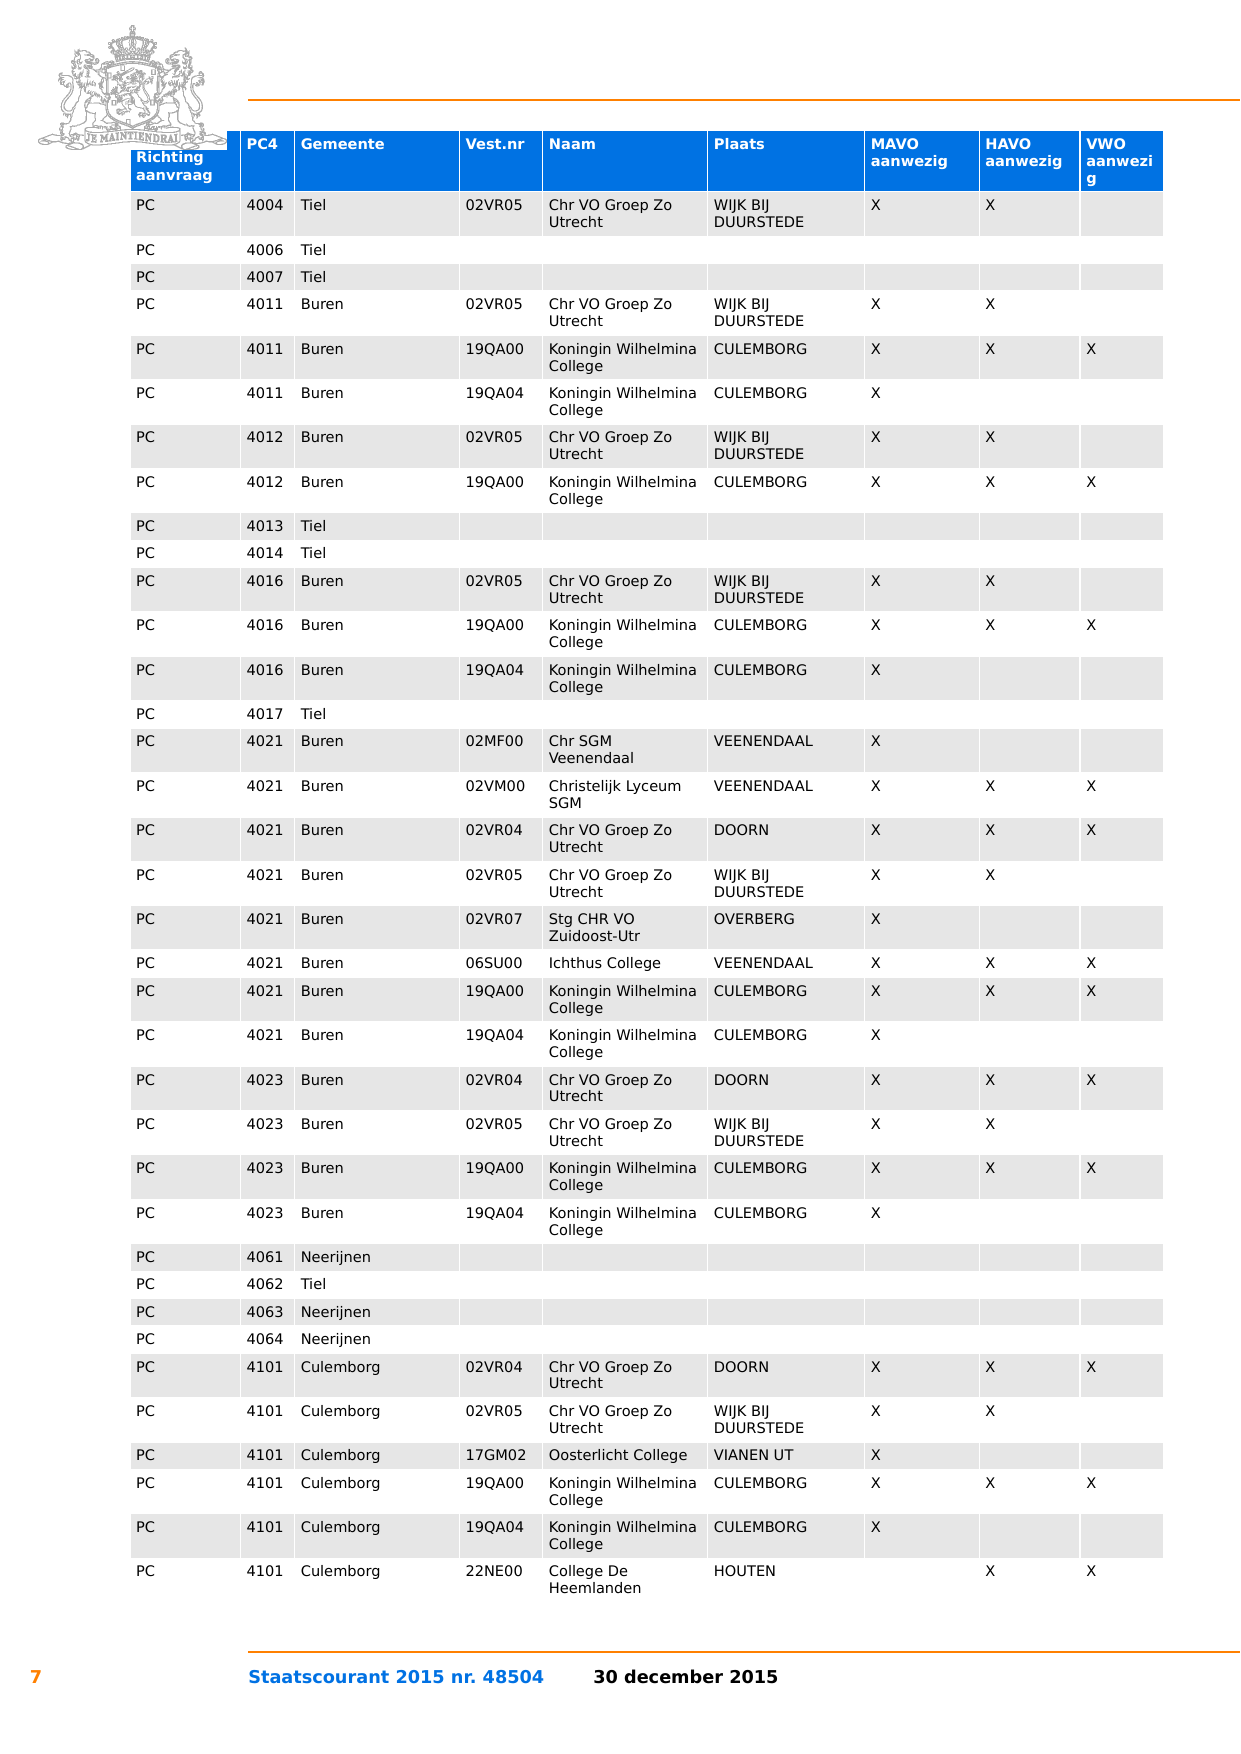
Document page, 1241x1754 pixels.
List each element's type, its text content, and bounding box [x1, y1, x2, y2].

table_cell [708, 264, 864, 290]
table_cell X [865, 1398, 979, 1441]
table_cell X [865, 380, 979, 423]
table_cell [1081, 513, 1163, 540]
table_cell Culemborg [295, 1514, 459, 1558]
table_cell Buren [295, 1200, 459, 1243]
table_header VWO aanwezig [1081, 131, 1163, 191]
table_cell 02VR04 [460, 818, 542, 861]
table_cell 4101 [241, 1354, 294, 1397]
table_cell Chr VO Groep Zo Utrecht [543, 818, 707, 861]
table_cell [1081, 291, 1163, 335]
table_cell PC [131, 513, 240, 540]
table_cell [980, 541, 1079, 567]
table_cell 4061 [241, 1244, 294, 1271]
table_cell 19QA04 [460, 1514, 542, 1558]
table_cell CULEMBORG [708, 978, 864, 1021]
table_cell WIJK BIJ DUURSTEDE [708, 291, 864, 335]
table_cell CULEMBORG [708, 1200, 864, 1243]
table_cell [1081, 192, 1163, 236]
table_cell X [865, 1200, 979, 1243]
table_cell 4017 [241, 701, 294, 728]
table_cell [1081, 1326, 1163, 1353]
table_cell 19QA00 [460, 978, 542, 1021]
table_cell 4062 [241, 1272, 294, 1298]
table_cell X [1081, 978, 1163, 1021]
table_cell 02VR04 [460, 1354, 542, 1397]
table_cell CULEMBORG [708, 1514, 864, 1558]
table_cell Neerijnen [295, 1244, 459, 1271]
table_cell [708, 1326, 864, 1353]
table_cell PC [131, 657, 240, 700]
table_cell [980, 1022, 1079, 1066]
table_cell X [865, 425, 979, 468]
table_cell X [1081, 1155, 1163, 1199]
table_cell PC [131, 1022, 240, 1066]
table_cell PC [131, 862, 240, 905]
table_cell [460, 1299, 542, 1325]
table_cell 02VM00 [460, 773, 542, 816]
table_cell [1081, 701, 1163, 728]
table_cell 4016 [241, 613, 294, 656]
table_cell PC [131, 1200, 240, 1243]
table_cell Tiel [295, 1272, 459, 1298]
table_cell Neerijnen [295, 1299, 459, 1325]
table_cell Buren [295, 978, 459, 1021]
table_cell PC [131, 1398, 240, 1441]
table_cell Culemborg [295, 1470, 459, 1513]
table_cell X [865, 773, 979, 816]
table_cell [1081, 541, 1163, 567]
table_cell Buren [295, 380, 459, 423]
table_cell [460, 1326, 542, 1353]
table_cell 4012 [241, 425, 294, 468]
table_cell 06SU00 [460, 951, 542, 977]
table_cell Koningin Wilhelmina College [543, 1470, 707, 1513]
table_cell 19QA04 [460, 1200, 542, 1243]
table_cell X [1081, 1470, 1163, 1513]
table_cell X [980, 1470, 1079, 1513]
table_cell X [865, 862, 979, 905]
table_cell [865, 1299, 979, 1325]
table_cell PC [131, 1299, 240, 1325]
table_cell X [980, 818, 1079, 861]
table_cell 02VR05 [460, 291, 542, 335]
picture [38, 25, 227, 150]
table_cell [708, 237, 864, 263]
table_cell [1081, 1272, 1163, 1298]
table_cell 19QA00 [460, 613, 542, 656]
table_cell [543, 237, 707, 263]
table_cell [708, 541, 864, 567]
table_cell X [865, 568, 979, 611]
table_cell [980, 380, 1079, 423]
table_cell X [980, 1155, 1079, 1199]
table_cell 4021 [241, 818, 294, 861]
table_cell Neerijnen [295, 1326, 459, 1353]
table_cell CULEMBORG [708, 1155, 864, 1199]
table_cell X [980, 773, 1079, 816]
table_cell 19QA00 [460, 469, 542, 512]
table_cell Culemborg [295, 1559, 459, 1602]
table_cell [460, 513, 542, 540]
table_cell PC [131, 425, 240, 468]
table_cell PC [131, 469, 240, 512]
table_cell Chr SGM Veenendaal [543, 729, 707, 772]
table_cell CULEMBORG [708, 613, 864, 656]
table_cell [543, 513, 707, 540]
table_cell X [1081, 951, 1163, 977]
table_cell 4021 [241, 862, 294, 905]
table_cell 4004 [241, 192, 294, 236]
table_cell Chr VO Groep Zo Utrecht [543, 425, 707, 468]
table_cell Tiel [295, 237, 459, 263]
table_cell PC [131, 264, 240, 290]
table_cell PC [131, 1326, 240, 1353]
table_cell Koningin Wilhelmina College [543, 978, 707, 1021]
table_cell 02VR05 [460, 568, 542, 611]
table_cell [980, 1299, 1079, 1325]
table_cell [543, 701, 707, 728]
table_cell [708, 1272, 864, 1298]
table_cell 4023 [241, 1067, 294, 1110]
table_cell [1081, 380, 1163, 423]
table_cell Culemborg [295, 1443, 459, 1469]
table_cell X [980, 1067, 1079, 1110]
table_cell X [865, 729, 979, 772]
table_cell X [1081, 469, 1163, 512]
table_cell Chr VO Groep Zo Utrecht [543, 1398, 707, 1441]
table_cell 02VR05 [460, 425, 542, 468]
table_cell Tiel [295, 541, 459, 567]
table_cell 4064 [241, 1326, 294, 1353]
table_cell Christelijk Lyceum SGM [543, 773, 707, 816]
table_cell X [1081, 1354, 1163, 1397]
table_cell Ichthus College [543, 951, 707, 977]
table_cell [980, 1244, 1079, 1271]
table_cell PC [131, 291, 240, 335]
table_cell [1081, 862, 1163, 905]
table_cell [980, 1272, 1079, 1298]
table_cell Buren [295, 951, 459, 977]
table_cell 4011 [241, 336, 294, 379]
table_cell WIJK BIJ DUURSTEDE [708, 1111, 864, 1154]
table_cell [865, 513, 979, 540]
table_cell Chr VO Groep Zo Utrecht [543, 192, 707, 236]
table_cell 4021 [241, 1022, 294, 1066]
table_cell [708, 1299, 864, 1325]
table_cell 19QA04 [460, 1022, 542, 1066]
table_cell Koningin Wilhelmina College [543, 336, 707, 379]
table_cell 4016 [241, 568, 294, 611]
table_cell X [980, 1559, 1079, 1602]
table_cell X [865, 1514, 979, 1558]
table_cell X [980, 469, 1079, 512]
table_cell Koningin Wilhelmina College [543, 1200, 707, 1243]
table_cell Stg CHR VO Zuidoost-Utr [543, 906, 707, 949]
table_cell 17GM02 [460, 1443, 542, 1469]
table_cell 02VR05 [460, 1111, 542, 1154]
table_cell VEENENDAAL [708, 951, 864, 977]
table_cell [460, 264, 542, 290]
table_header PC4 [241, 131, 294, 191]
table_cell X [980, 568, 1079, 611]
table_cell PC [131, 729, 240, 772]
table_cell 4021 [241, 978, 294, 1021]
table_cell X [865, 1111, 979, 1154]
table_cell [1081, 425, 1163, 468]
table_cell PC [131, 568, 240, 611]
table_cell PC [131, 336, 240, 379]
table_cell VEENENDAAL [708, 773, 864, 816]
table_cell CULEMBORG [708, 1470, 864, 1513]
table_cell PC [131, 1443, 240, 1469]
table_cell Buren [295, 1067, 459, 1110]
table_cell Chr VO Groep Zo Utrecht [543, 862, 707, 905]
table_cell Chr VO Groep Zo Utrecht [543, 568, 707, 611]
table_cell [980, 1514, 1079, 1558]
table_cell Buren [295, 906, 459, 949]
table_cell X [865, 818, 979, 861]
table_cell Chr VO Groep Zo Utrecht [543, 291, 707, 335]
table_cell Koningin Wilhelmina College [543, 613, 707, 656]
table_cell X [1081, 1559, 1163, 1602]
table_cell PC [131, 380, 240, 423]
table_cell X [865, 336, 979, 379]
table_cell X [980, 425, 1079, 468]
table_cell 19QA00 [460, 336, 542, 379]
table_cell Buren [295, 862, 459, 905]
table_cell X [865, 1354, 979, 1397]
table_cell 4021 [241, 773, 294, 816]
table_cell Buren [295, 818, 459, 861]
table_cell PC [131, 1559, 240, 1602]
table_cell [460, 237, 542, 263]
table_cell [543, 1244, 707, 1271]
table_cell Buren [295, 729, 459, 772]
table_cell VEENENDAAL [708, 729, 864, 772]
table_cell HOUTEN [708, 1559, 864, 1602]
table_cell PC [131, 1514, 240, 1558]
table_cell PC [131, 1155, 240, 1199]
table_cell 4063 [241, 1299, 294, 1325]
table_cell PC [131, 818, 240, 861]
table_cell PC [131, 1470, 240, 1513]
table_cell [460, 1272, 542, 1298]
table_cell Buren [295, 336, 459, 379]
table_cell X [1081, 773, 1163, 816]
table_cell Tiel [295, 701, 459, 728]
table_cell X [980, 1111, 1079, 1154]
table_cell [543, 1299, 707, 1325]
table_cell X [865, 1470, 979, 1513]
table_cell [980, 1326, 1079, 1353]
table_cell [1081, 1244, 1163, 1271]
table_cell Tiel [295, 513, 459, 540]
table_cell Koningin Wilhelmina College [543, 380, 707, 423]
table_cell CULEMBORG [708, 469, 864, 512]
table_cell 4011 [241, 291, 294, 335]
table_cell WIJK BIJ DUURSTEDE [708, 568, 864, 611]
table_cell 02VR04 [460, 1067, 542, 1110]
table_cell [460, 1244, 542, 1271]
table_cell X [865, 951, 979, 977]
table_header Plaats [708, 131, 864, 191]
table_cell [1081, 264, 1163, 290]
table_cell 4023 [241, 1155, 294, 1199]
table_cell OVERBERG [708, 906, 864, 949]
table_cell Buren [295, 613, 459, 656]
table_cell [865, 541, 979, 567]
table_cell X [865, 469, 979, 512]
table_cell 19QA04 [460, 380, 542, 423]
table_cell 4007 [241, 264, 294, 290]
table_cell [543, 1326, 707, 1353]
table_cell [708, 701, 864, 728]
table_cell X [980, 1398, 1079, 1441]
table_cell [1081, 1299, 1163, 1325]
table_cell [1081, 568, 1163, 611]
table_cell 4101 [241, 1443, 294, 1469]
table_header MAVO aanwezig [865, 131, 979, 191]
table_cell 4023 [241, 1111, 294, 1154]
table_cell CULEMBORG [708, 1022, 864, 1066]
table_cell Koningin Wilhelmina College [543, 469, 707, 512]
table_cell Buren [295, 469, 459, 512]
table_cell DOORN [708, 818, 864, 861]
table_header Richting aanvraag [131, 131, 240, 191]
table_cell [980, 906, 1079, 949]
table_cell [1081, 1443, 1163, 1469]
table_cell PC [131, 192, 240, 236]
table_cell X [865, 906, 979, 949]
table_cell Koningin Wilhelmina College [543, 1514, 707, 1558]
table_cell 4021 [241, 729, 294, 772]
table_cell [1081, 1514, 1163, 1558]
table_cell 4023 [241, 1200, 294, 1243]
table_cell CULEMBORG [708, 657, 864, 700]
table_cell PC [131, 906, 240, 949]
table_cell [1081, 1200, 1163, 1243]
table_cell Chr VO Groep Zo Utrecht [543, 1111, 707, 1154]
table_cell 4012 [241, 469, 294, 512]
table_cell [865, 1272, 979, 1298]
table_cell CULEMBORG [708, 336, 864, 379]
table_cell PC [131, 613, 240, 656]
table_cell Oosterlicht College [543, 1443, 707, 1469]
table_cell X [865, 1067, 979, 1110]
table_cell PC [131, 1272, 240, 1298]
table_cell X [980, 862, 1079, 905]
table_cell [1081, 729, 1163, 772]
table_cell PC [131, 978, 240, 1021]
table_cell Buren [295, 657, 459, 700]
table_cell X [865, 192, 979, 236]
table_cell Koningin Wilhelmina College [543, 1155, 707, 1199]
table_cell 4101 [241, 1514, 294, 1558]
table_cell [980, 729, 1079, 772]
table_cell [865, 701, 979, 728]
table_cell 02MF00 [460, 729, 542, 772]
table_cell X [865, 1443, 979, 1469]
table_cell 19QA04 [460, 657, 542, 700]
table_cell X [980, 1354, 1079, 1397]
table_cell [865, 264, 979, 290]
table_cell Koningin Wilhelmina College [543, 1022, 707, 1066]
table_cell 4101 [241, 1470, 294, 1513]
table_cell WIJK BIJ DUURSTEDE [708, 192, 864, 236]
table_cell DOORN [708, 1067, 864, 1110]
table_cell PC [131, 773, 240, 816]
table_cell Buren [295, 1111, 459, 1154]
table_cell [543, 264, 707, 290]
table_cell X [980, 613, 1079, 656]
table_cell X [980, 192, 1079, 236]
table_cell Culemborg [295, 1398, 459, 1441]
table_cell Buren [295, 425, 459, 468]
table_cell PC [131, 1067, 240, 1110]
table_cell X [1081, 1067, 1163, 1110]
table_cell 4013 [241, 513, 294, 540]
table_cell X [865, 291, 979, 335]
table_cell [460, 541, 542, 567]
table_cell X [980, 336, 1079, 379]
table_cell [865, 1559, 979, 1602]
table_header Vest.nr [460, 131, 542, 191]
table_cell PC [131, 237, 240, 263]
table_cell Buren [295, 1155, 459, 1199]
table_cell X [980, 951, 1079, 977]
table_cell [865, 1326, 979, 1353]
table_cell [980, 701, 1079, 728]
table_cell 4011 [241, 380, 294, 423]
table_cell [980, 1200, 1079, 1243]
table_header HAVO aanwezig [980, 131, 1079, 191]
table_cell Buren [295, 291, 459, 335]
table_cell [980, 264, 1079, 290]
table_cell 4016 [241, 657, 294, 700]
table_cell PC [131, 1111, 240, 1154]
table_cell DOORN [708, 1354, 864, 1397]
table_cell X [865, 978, 979, 1021]
table_cell [1081, 906, 1163, 949]
table_cell [865, 1244, 979, 1271]
table_cell X [1081, 336, 1163, 379]
table_cell X [865, 1155, 979, 1199]
table_cell 4006 [241, 237, 294, 263]
table_cell PC [131, 1354, 240, 1397]
table_cell 4101 [241, 1398, 294, 1441]
table_cell Tiel [295, 192, 459, 236]
table_cell 4014 [241, 541, 294, 567]
table_cell X [1081, 613, 1163, 656]
table_cell [865, 237, 979, 263]
table_cell [1081, 1111, 1163, 1154]
table_cell [980, 1443, 1079, 1469]
table_cell 02VR05 [460, 192, 542, 236]
table_cell 02VR05 [460, 1398, 542, 1441]
table_cell X [865, 613, 979, 656]
table_header Naam [543, 131, 707, 191]
table_cell [543, 1272, 707, 1298]
table_cell 02VR05 [460, 862, 542, 905]
table_cell [708, 513, 864, 540]
table_cell [543, 541, 707, 567]
table_cell X [980, 978, 1079, 1021]
table_cell PC [131, 541, 240, 567]
table_cell Tiel [295, 264, 459, 290]
table_cell [708, 1244, 864, 1271]
table_cell [1081, 237, 1163, 263]
table_cell 4101 [241, 1559, 294, 1602]
table_cell [980, 513, 1079, 540]
table_cell PC [131, 951, 240, 977]
table_cell Culemborg [295, 1354, 459, 1397]
table_cell PC [131, 1244, 240, 1271]
table_cell [1081, 1022, 1163, 1066]
table_cell 4021 [241, 906, 294, 949]
table_cell [1081, 1398, 1163, 1441]
table_cell WIJK BIJ DUURSTEDE [708, 1398, 864, 1441]
table_cell PC [131, 701, 240, 728]
table_cell [460, 701, 542, 728]
table_cell [980, 237, 1079, 263]
table_cell [980, 657, 1079, 700]
table_cell Chr VO Groep Zo Utrecht [543, 1354, 707, 1397]
table_cell CULEMBORG [708, 380, 864, 423]
table_cell 02VR07 [460, 906, 542, 949]
table_header Gemeente [295, 131, 459, 191]
table_cell X [865, 657, 979, 700]
table_cell X [980, 291, 1079, 335]
table_cell Buren [295, 1022, 459, 1066]
table_cell WIJK BIJ DUURSTEDE [708, 862, 864, 905]
table_cell 22NE00 [460, 1559, 542, 1602]
table_cell X [865, 1022, 979, 1066]
table_cell Chr VO Groep Zo Utrecht [543, 1067, 707, 1110]
table_cell Buren [295, 773, 459, 816]
table_cell College De Heemlanden [543, 1559, 707, 1602]
table_cell 4021 [241, 951, 294, 977]
table_cell WIJK BIJ DUURSTEDE [708, 425, 864, 468]
table_cell Buren [295, 568, 459, 611]
table_cell Koningin Wilhelmina College [543, 657, 707, 700]
table_cell 19QA00 [460, 1155, 542, 1199]
table_cell 19QA00 [460, 1470, 542, 1513]
table_cell X [1081, 818, 1163, 861]
table_cell VIANEN UT [708, 1443, 864, 1469]
table_cell [1081, 657, 1163, 700]
